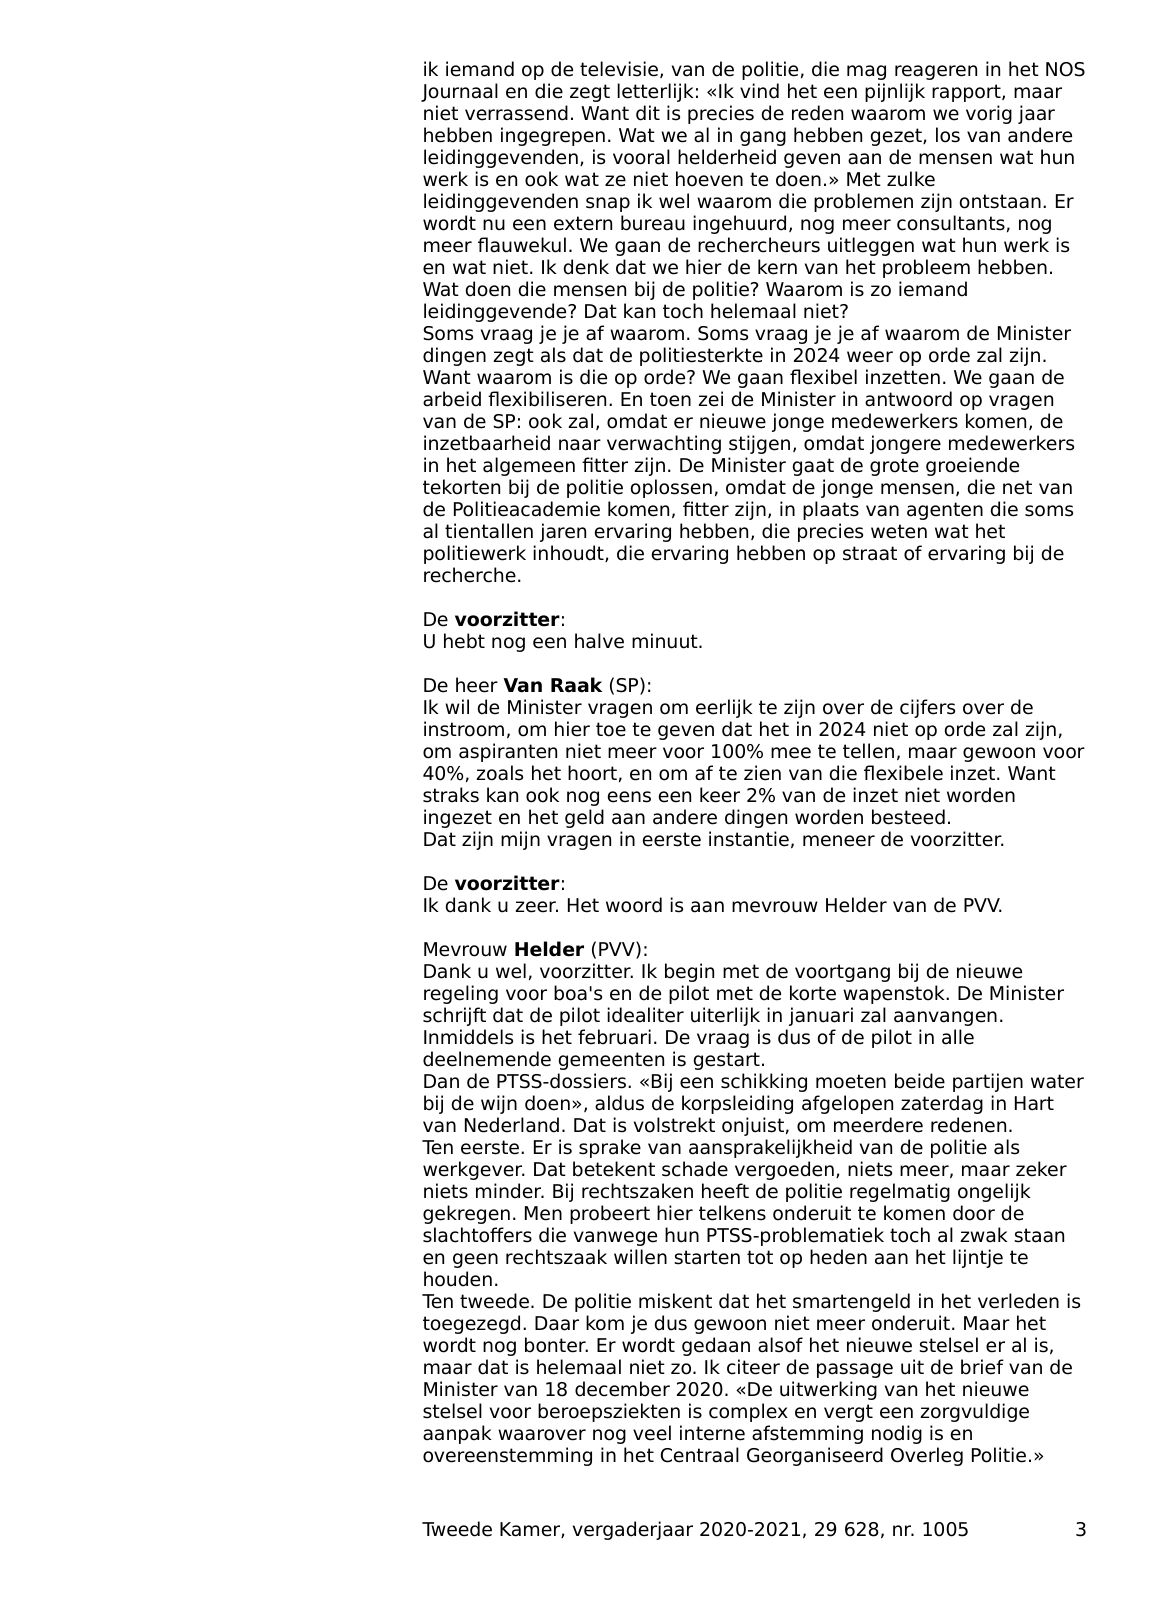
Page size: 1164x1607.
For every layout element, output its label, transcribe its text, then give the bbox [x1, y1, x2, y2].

text Ten tweede. De politie miskent dat het smartengeld in het verleden is toegezegd. Daar kom je dus gewoon niet meer onderuit. Maar het wordt nog bonter. Er wordt gedaan alsof het nieuwe stelsel er al is, maar dat is helemaal niet zo. Ik citeer de passage uit de brief van de Minister van 18 december 2020. «De uitwerking van het nieuwe stelsel voor beroepsziekten is complex en vergt een zorgvuldige aanpak waarover nog veel interne afstemming nodig is en overeenstemming in het Centraal Georganiseerd Overleg Politie.» [422, 1291, 1087, 1467]
text De voorzitter: [422, 873, 1087, 895]
text Soms vraag je je af waarom. Soms vraag je je af waarom de Minister dingen zegt als dat de politiesterkte in 2024 weer op orde zal zijn. Want waarom is die op orde? We gaan flexibel inzetten. We gaan de arbeid flexibiliseren. En toen zei de Minister in antwoord op vragen van de SP: ook zal, omdat er nieuwe jonge medewerkers komen, de inzetbaarheid naar verwachting stijgen, omdat jongere medewerkers in het algemeen fitter zijn. De Minister gaat de grote groeiende tekorten bij de politie oplossen, omdat de jonge mensen, die net van de Politieacademie komen, fitter zijn, in plaats van agenten die soms al tientallen jaren ervaring hebben, die precies weten wat het politiewerk inhoudt, die ervaring hebben op straat of ervaring bij de recherche. [422, 323, 1087, 587]
text De heer Van Raak (SP): [422, 675, 1087, 697]
text Dat zijn mijn vragen in eerste instantie, meneer de voorzitter. [422, 829, 1087, 851]
text U hebt nog een halve minuut. [422, 631, 1087, 653]
text De voorzitter: [422, 609, 1087, 631]
text Dank u wel, voorzitter. Ik begin met de voortgang bij de nieuwe regeling voor boa's en de pilot met de korte wapenstok. De Minister schrijft dat de pilot idealiter uiterlijk in januari zal aanvangen. Inmiddels is het februari. De vraag is dus of de pilot in alle deelnemende gemeenten is gestart. [422, 961, 1087, 1071]
text ik iemand op de televisie, van de politie, die mag reageren in het NOS Journaal en die zegt letterlijk: «Ik vind het een pijnlijk rapport, maar niet verrassend. Want dit is precies de reden waarom we vorig jaar hebben ingegrepen. Wat we al in gang hebben gezet, los van andere leidinggevenden, is vooral helderheid geven aan de mensen wat hun werk is en ook wat ze niet hoeven te doen.» Met zulke leidinggevenden snap ik wel waarom die problemen zijn ontstaan. Er wordt nu een extern bureau ingehuurd, nog meer consultants, nog meer flauwekul. We gaan de rechercheurs uitleggen wat hun werk is en wat niet. Ik denk dat we hier de kern van het probleem hebben. Wat doen die mensen bij de politie? Waarom is zo iemand leidinggevende? Dat kan toch helemaal niet? [422, 59, 1087, 323]
text Ten eerste. Er is sprake van aansprakelijkheid van de politie als werkgever. Dat betekent schade vergoeden, niets meer, maar zeker niets minder. Bij rechtszaken heeft de politie regelmatig ongelijk gekregen. Men probeert hier telkens onderuit te komen door de slachtoffers die vanwege hun PTSS-problematiek toch al zwak staan en geen rechtszaak willen starten tot op heden aan het lijntje te houden. [422, 1137, 1087, 1291]
text Mevrouw Helder (PVV): [422, 939, 1087, 961]
text Dan de PTSS-dossiers. «Bij een schikking moeten beide partijen water bij de wijn doen», aldus de korpsleiding afgelopen zaterdag in Hart van Nederland. Dat is volstrekt onjuist, om meerdere redenen. [422, 1071, 1087, 1137]
text Ik dank u zeer. Het woord is aan mevrouw Helder van de PVV. [422, 895, 1087, 917]
text Ik wil de Minister vragen om eerlijk te zijn over de cijfers over de instroom, om hier toe te geven dat het in 2024 niet op orde zal zijn, om aspiranten niet meer voor 100% mee te tellen, maar gewoon voor 40%, zoals het hoort, en om af te zien van die flexibele inzet. Want straks kan ook nog eens een keer 2% van de inzet niet worden ingezet en het geld aan andere dingen worden besteed. [422, 697, 1087, 829]
